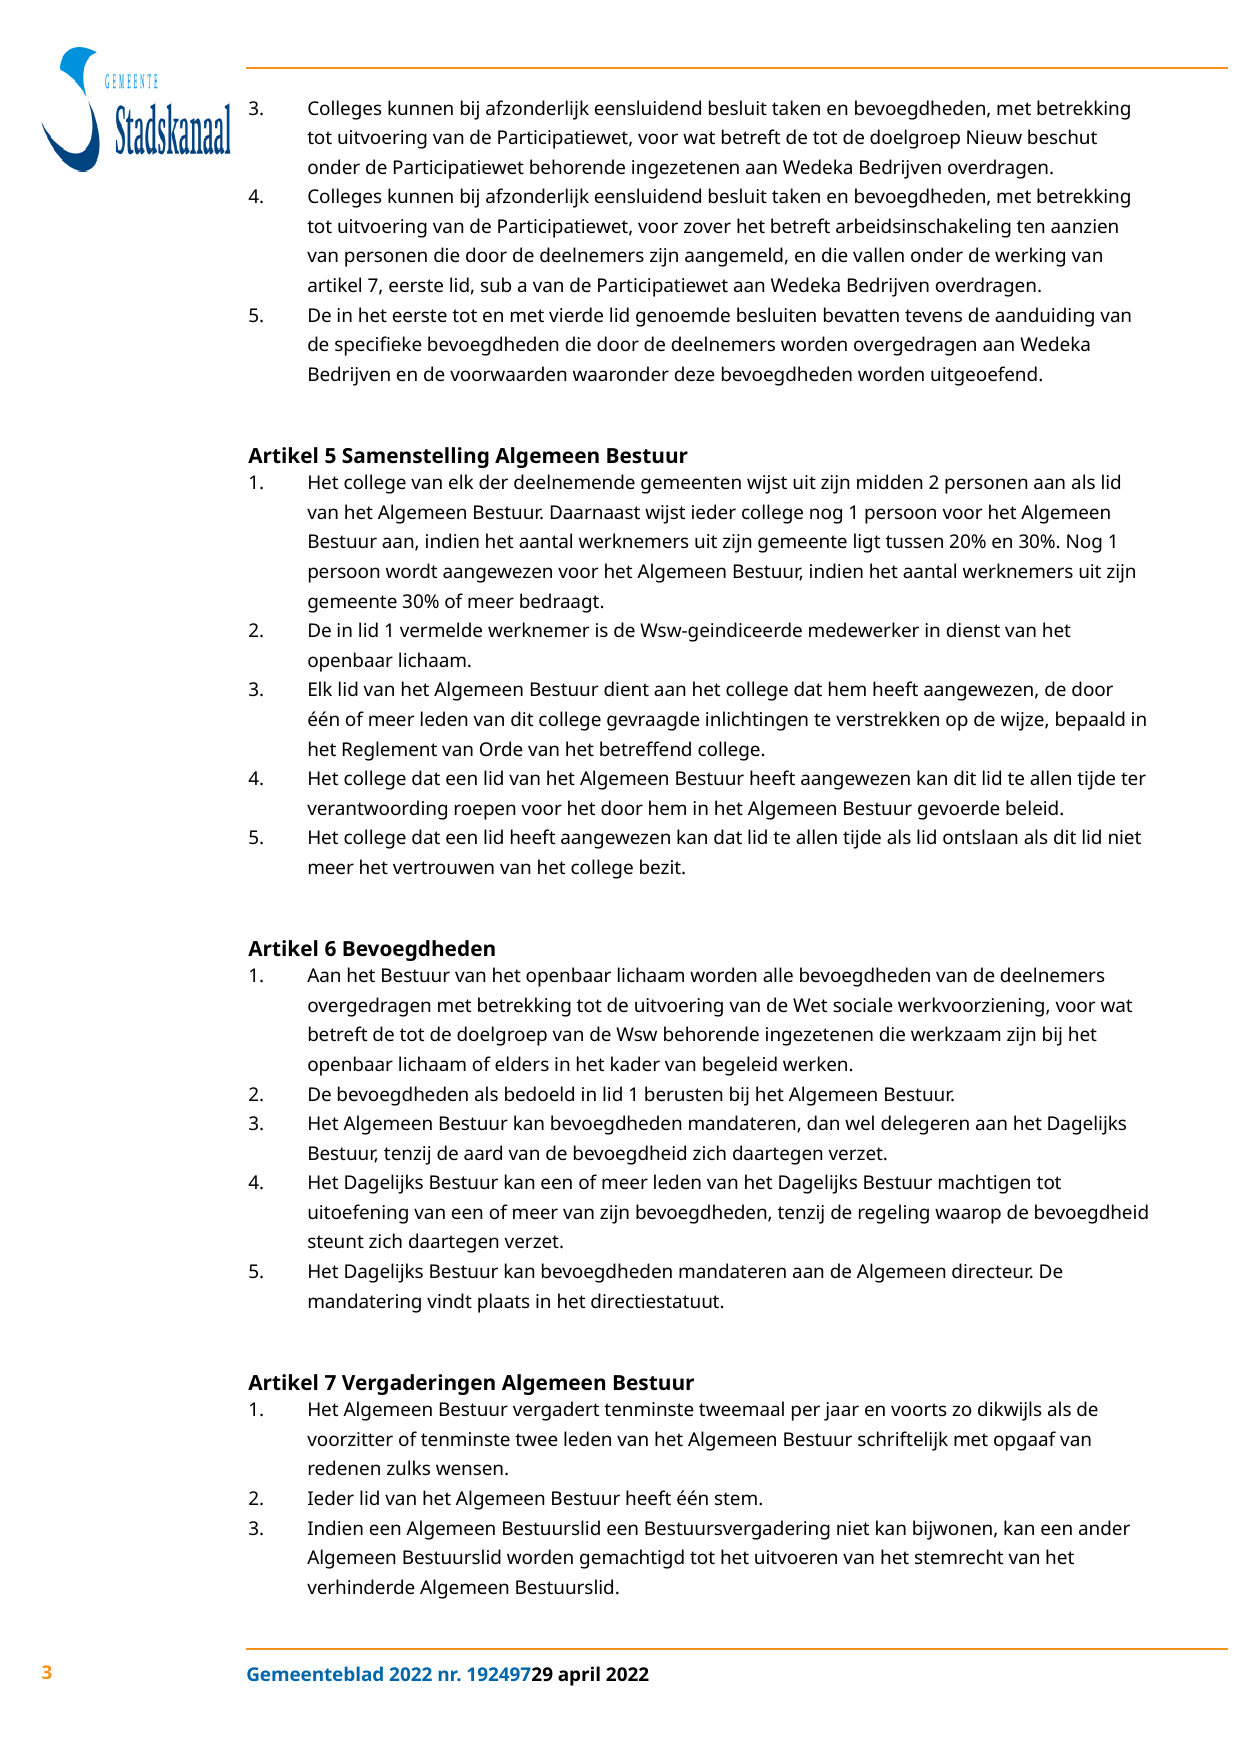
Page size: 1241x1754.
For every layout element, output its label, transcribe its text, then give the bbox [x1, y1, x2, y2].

list De in het eerste tot en met vierde lid genoemde besluiten bevatten tevens de aanduiding van de specifieke bevoegdheden die door de deelnemers worden overgedragen aan Wedeka Bedrijven en de voorwaarden waaronder deze bevoegdheden worden uitgeoefend. [248, 302, 1152, 387]
list De in lid 1 vermelde werknemer is de Wsw-geindiceerde medewerker in dienst van het openbaar lichaam. [248, 617, 1152, 673]
list Het Algemeen Bestuur kan bevoegdheden mandateren, dan wel delegeren aan het Dagelijks Bestuur, tenzij de aard van de bevoegdheid zich daartegen verzet. [248, 1110, 1152, 1166]
list Het Dagelijks Bestuur kan een of meer leden van het Dagelijks Bestuur machtigen tot uitoefening van een of meer van zijn bevoegdheden, tenzij de regeling waarop de bevoegdheid steunt zich daartegen verzet. [248, 1169, 1152, 1254]
list Het college dat een lid van het Algemeen Bestuur heeft aangewezen kan dit lid te allen tijde ter verantwoording roepen voor het door hem in het Algemeen Bestuur gevoerde beleid. [248, 765, 1152, 821]
list Ieder lid van het Algemeen Bestuur heeft één stem. [248, 1485, 1152, 1511]
list Het college van elk der deelnemende gemeenten wijst uit zijn midden 2 personen aan als lid van het Algemeen Bestuur. Daarnaast wijst ieder college nog 1 persoon voor het Algemeen Bestuur aan, indien het aantal werknemers uit zijn gemeente ligt tussen 20% en 30%. Nog 1 persoon wordt aangewezen voor het Algemeen Bestuur, indien het aantal werknemers uit zijn gemeente 30% of meer bedraagt. [248, 469, 1152, 613]
picture [41, 47, 231, 172]
list Colleges kunnen bij afzonderlijk eensluidend besluit taken en bevoegdheden, met betrekking tot uitvoering van de Participatiewet, voor wat betreft de tot de doelgroep Nieuw beschut onder de Participatiewet behorende ingezetenen aan Wedeka Bedrijven overdragen. [248, 95, 1152, 180]
list Het Algemeen Bestuur vergadert tenminste tweemaal per jaar en voorts zo dikwijls als de voorzitter of tenminste twee leden van het Algemeen Bestuur schriftelijk met opgaaf van redenen zulks wensen. [248, 1396, 1152, 1481]
list Het Dagelijks Bestuur kan bevoegdheden mandateren aan de Algemeen directeur. De mandatering vindt plaats in het directiestatuut. [248, 1258, 1152, 1314]
text Artikel 6 Bevoegdheden [248, 934, 1152, 962]
list De bevoegdheden als bedoeld in lid 1 berusten bij het Algemeen Bestuur. [248, 1081, 1152, 1107]
text Artikel 5 Samenstelling Algemeen Bestuur [248, 441, 1152, 469]
list Indien een Algemeen Bestuurslid een Bestuursvergadering niet kan bijwonen, kan een ander Algemeen Bestuurslid worden gemachtigd tot het uitvoeren van het stemrecht van het verhinderde Algemeen Bestuurslid. [248, 1515, 1152, 1599]
list Elk lid van het Algemeen Bestuur dient aan het college dat hem heeft aangewezen, de door één of meer leden van dit college gevraagde inlichtingen te verstrekken op de wijze, bepaald in het Reglement van Orde van het betreffend college. [248, 677, 1152, 761]
list Aan het Bestuur van het openbaar lichaam worden alle bevoegdheden van de deelnemers overgedragen met betrekking tot de uitvoering van de Wet sociale werkvoorziening, voor wat betreft de tot de doelgroep van de Wsw behorende ingezetenen die werkzaam zijn bij het openbaar lichaam of elders in het kader van begeleid werken. [248, 962, 1152, 1077]
list Colleges kunnen bij afzonderlijk eensluidend besluit taken en bevoegdheden, met betrekking tot uitvoering van de Participatiewet, voor zover het betreft arbeidsinschakeling ten aanzien van personen die door de deelnemers zijn aangemeld, en die vallen onder de werking van artikel 7, eerste lid, sub a van de Participatiewet aan Wedeka Bedrijven overdragen. [248, 183, 1152, 298]
list Het college dat een lid heeft aangewezen kan dat lid te allen tijde als lid ontslaan als dit lid niet meer het vertrouwen van het college bezit. [248, 824, 1152, 880]
text Artikel 7 Vergaderingen Algemeen Bestuur [248, 1368, 1152, 1396]
